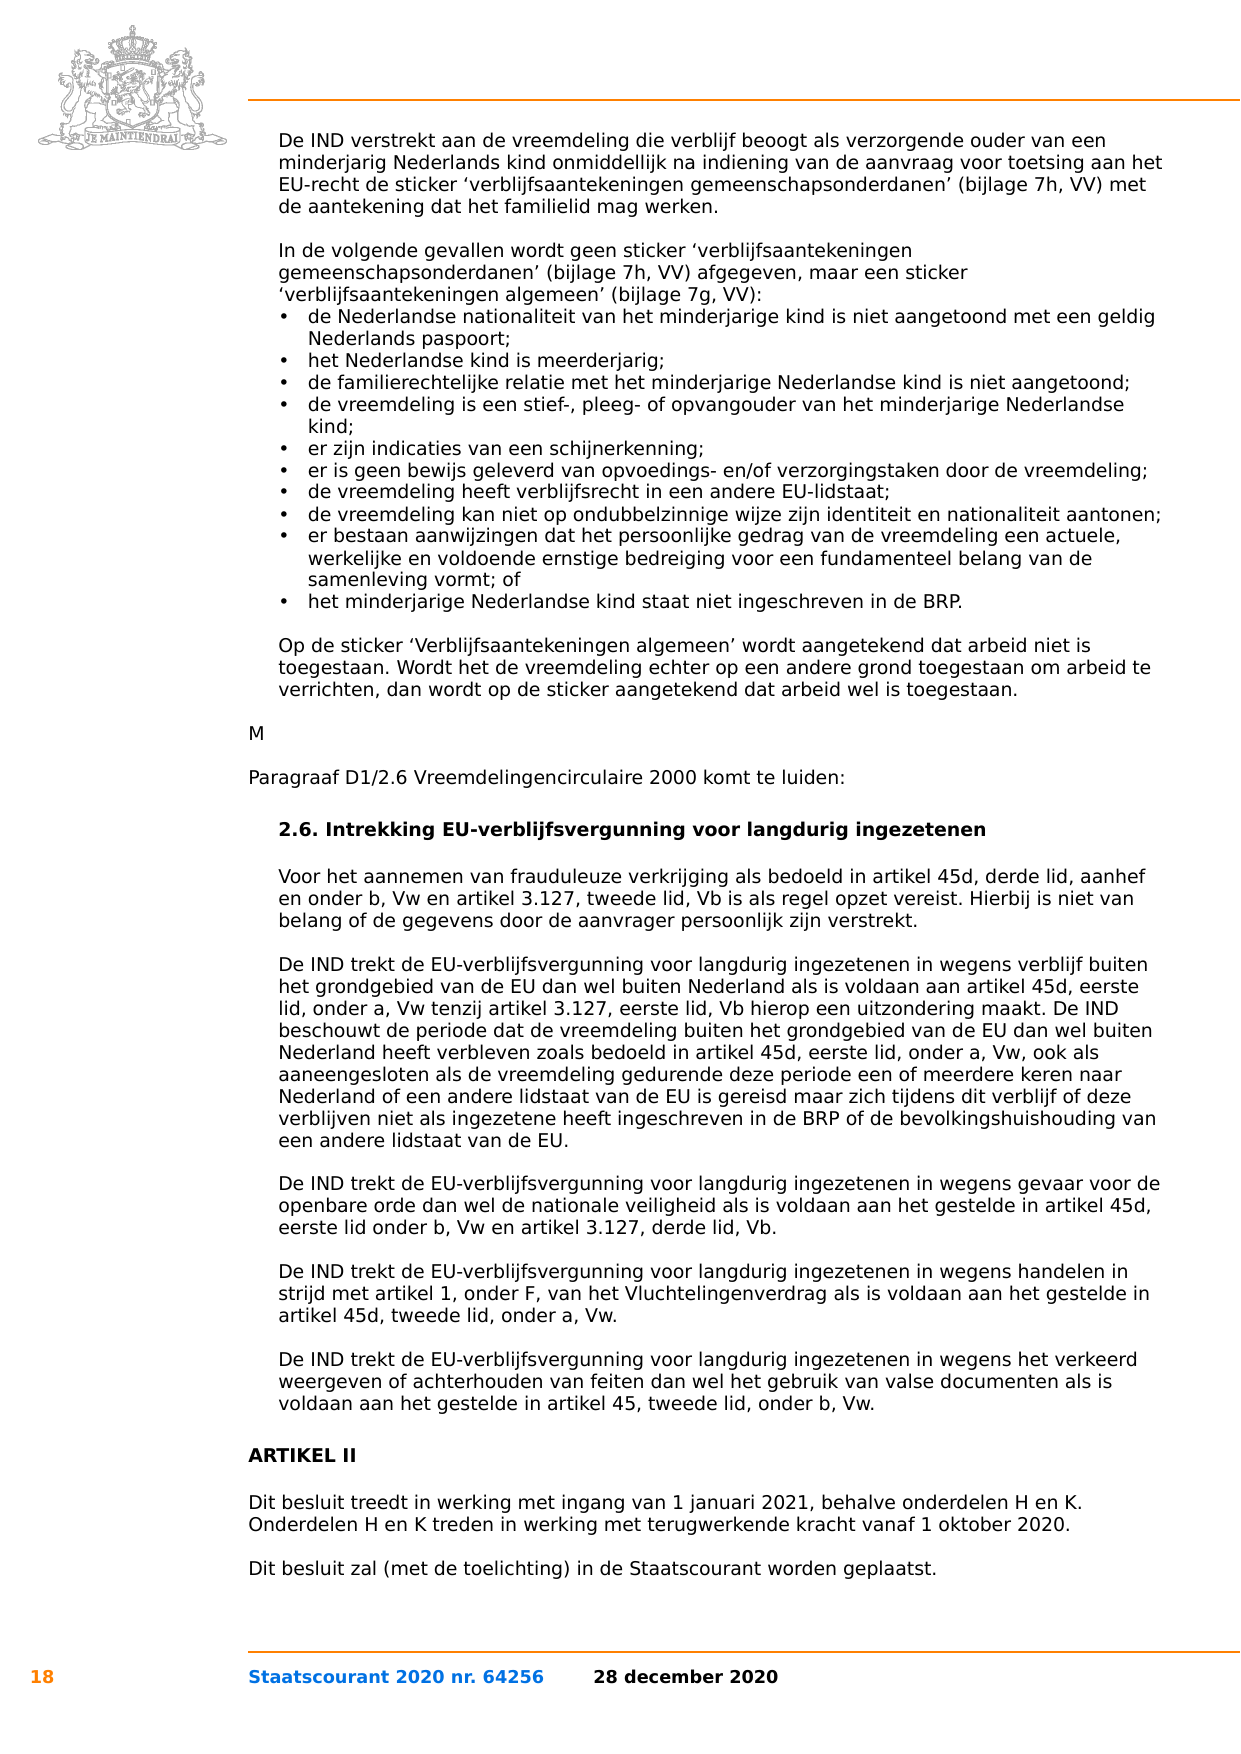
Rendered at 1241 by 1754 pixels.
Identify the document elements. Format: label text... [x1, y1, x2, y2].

text • het Nederlandse kind is meerderjarig; [278, 349, 1163, 372]
text • de Nederlandse nationaliteit van het minderjarige kind is niet aangetoond met een geldig Nederlands paspoort; [278, 306, 1163, 349]
text M [248, 723, 1163, 745]
text • de familierechtelijke relatie met het minderjarige Nederlandse kind is niet aangetoond; [278, 372, 1163, 393]
text • het minderjarige Nederlandse kind staat niet ingeschreven in de BRP. [278, 591, 1163, 613]
subtitle 2.6. Intrekking EU-verblijfsvergunning voor langdurig ingezetenen [278, 819, 1163, 841]
text De IND trekt de EU-verblijfsvergunning voor langdurig ingezetenen in wegens gevaar voor de openbare orde dan wel de nationale veiligheid als is voldaan aan het gestelde in artikel 45d, eerste lid onder b, Vw en artikel 3.127, derde lid, Vb. [278, 1173, 1163, 1239]
text De IND trekt de EU-verblijfsvergunning voor langdurig ingezetenen in wegens het verkeerd weergeven of achterhouden van feiten dan wel het gebruik van valse documenten als is voldaan aan het gestelde in artikel 45, tweede lid, onder b, Vw. [278, 1349, 1163, 1415]
text De IND verstrekt aan de vreemdeling die verblijf beoogt als verzorgende ouder van een minderjarig Nederlands kind onmiddellijk na indiening van de aanvraag voor toetsing aan het EU-recht de sticker ‘verblijfsaantekeningen gemeenschapsonderdanen’ (bijlage 7h, VV) met de aantekening dat het familielid mag werken. [278, 130, 1163, 218]
text In de volgende gevallen wordt geen sticker ‘verblijfsaantekeningen gemeenschapsonderdanen’ (bijlage 7h, VV) afgegeven, maar een sticker ‘verblijfsaantekeningen algemeen’ (bijlage 7g, VV): [278, 240, 1163, 306]
text Dit besluit zal (met de toelichting) in de Staatscourant worden geplaatst. [248, 1558, 1163, 1580]
text Paragraaf D1/2.6 Vreemdelingencirculaire 2000 komt te luiden: [248, 767, 1163, 789]
text Voor het aannemen van frauduleuze verkrijging als bedoeld in artikel 45d, derde lid, aanhef en onder b, Vw en artikel 3.127, tweede lid, Vb is als regel opzet vereist. Hierbij is niet van belang of de gegevens door de aanvrager persoonlijk zijn verstrekt. [278, 866, 1163, 932]
text Onderdelen H en K treden in werking met terugwerkende kracht vanaf 1 oktober 2020. [248, 1514, 1163, 1536]
subtitle ARTIKEL II [248, 1445, 1163, 1467]
text • er zijn indicaties van een schijnerkenning; [278, 437, 1163, 459]
text De IND trekt de EU-verblijfsvergunning voor langdurig ingezetenen in wegens handelen in strijd met artikel 1, onder F, van het Vluchtelingenverdrag als is voldaan aan het gestelde in artikel 45d, tweede lid, onder a, Vw. [278, 1261, 1163, 1327]
text • er bestaan aanwijzingen dat het persoonlijke gedrag van de vreemdeling een actuele, werkelijke en voldoende ernstige bedreiging voor een fundamenteel belang van de samenleving vormt; of [278, 525, 1163, 591]
picture [38, 25, 227, 150]
text Dit besluit treedt in werking met ingang van 1 januari 2021, behalve onderdelen H en K. [248, 1492, 1163, 1514]
text De IND trekt de EU-verblijfsvergunning voor langdurig ingezetenen in wegens verblijf buiten het grondgebied van de EU dan wel buiten Nederland als is voldaan aan artikel 45d, eerste lid, onder a, Vw tenzij artikel 3.127, eerste lid, Vb hierop een uitzondering maakt. De IND beschouwt de periode dat de vreemdeling buiten het grondgebied van de EU dan wel buiten Nederland heeft verbleven zoals bedoeld in artikel 45d, eerste lid, onder a, Vw, ook als aaneengesloten als de vreemdeling gedurende deze periode een of meerdere keren naar Nederland of een andere lidstaat van de EU is gereisd maar zich tijdens dit verblijf of deze verblijven niet als ingezetene heeft ingeschreven in de BRP of de bevolkingshuishouding van een andere lidstaat van de EU. [278, 954, 1163, 1151]
text • de vreemdeling heeft verblijfsrecht in een andere EU-lidstaat; [278, 481, 1163, 503]
text • de vreemdeling kan niet op ondubbelzinnige wijze zijn identiteit en nationaliteit aantonen; [278, 503, 1163, 525]
text • de vreemdeling is een stief-, pleeg- of opvangouder van het minderjarige Nederlandse kind; [278, 393, 1163, 437]
text • er is geen bewijs geleverd van opvoedings- en/of verzorgingstaken door de vreemdeling; [278, 459, 1163, 481]
text Op de sticker ‘Verblijfsaantekeningen algemeen’ wordt aangetekend dat arbeid niet is toegestaan. Wordt het de vreemdeling echter op een andere grond toegestaan om arbeid te verrichten, dan wordt op de sticker aangetekend dat arbeid wel is toegestaan. [278, 635, 1163, 701]
